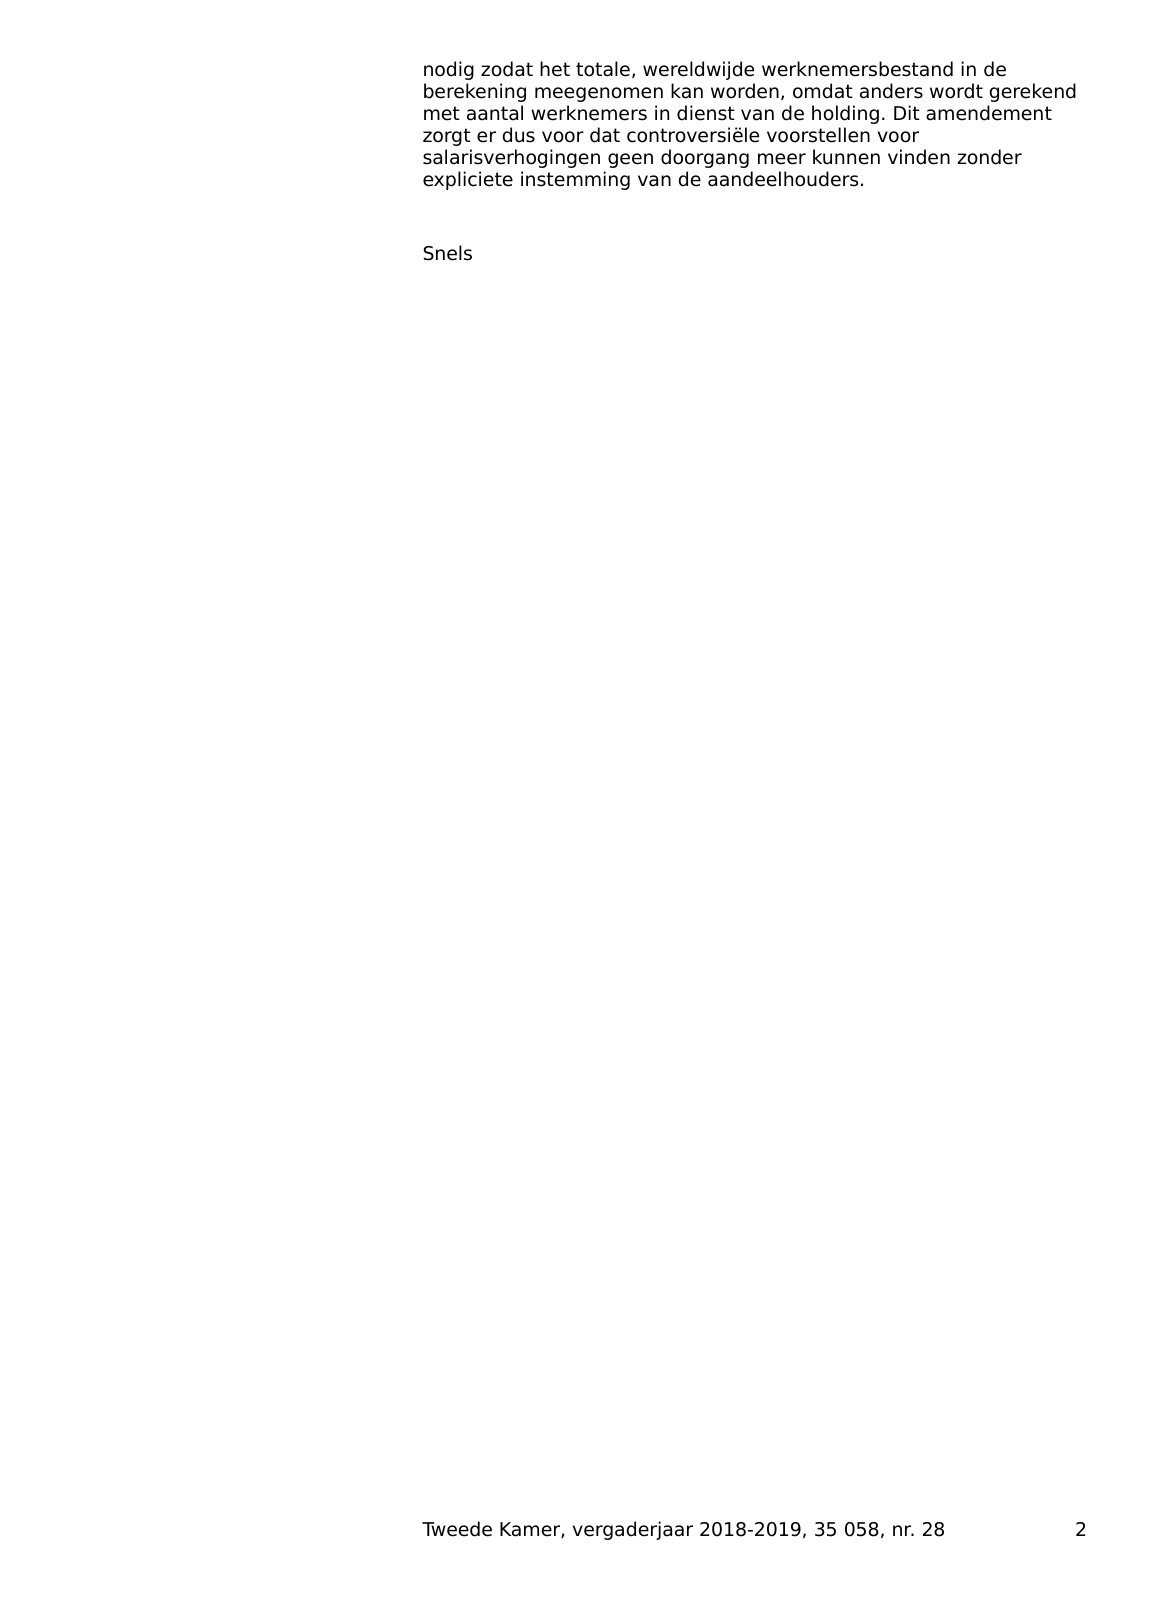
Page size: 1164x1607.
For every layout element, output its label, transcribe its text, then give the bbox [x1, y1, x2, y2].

text Snels [422, 221, 1087, 265]
text nodig zodat het totale, wereldwijde werknemersbestand in de berekening meegenomen kan worden, omdat anders wordt gerekend met aantal werknemers in dienst van de holding. Dit amendement zorgt er dus voor dat controversiële voorstellen voor salarisverhogingen geen doorgang meer kunnen vinden zonder expliciete instemming van de aandeelhouders. [422, 59, 1087, 191]
